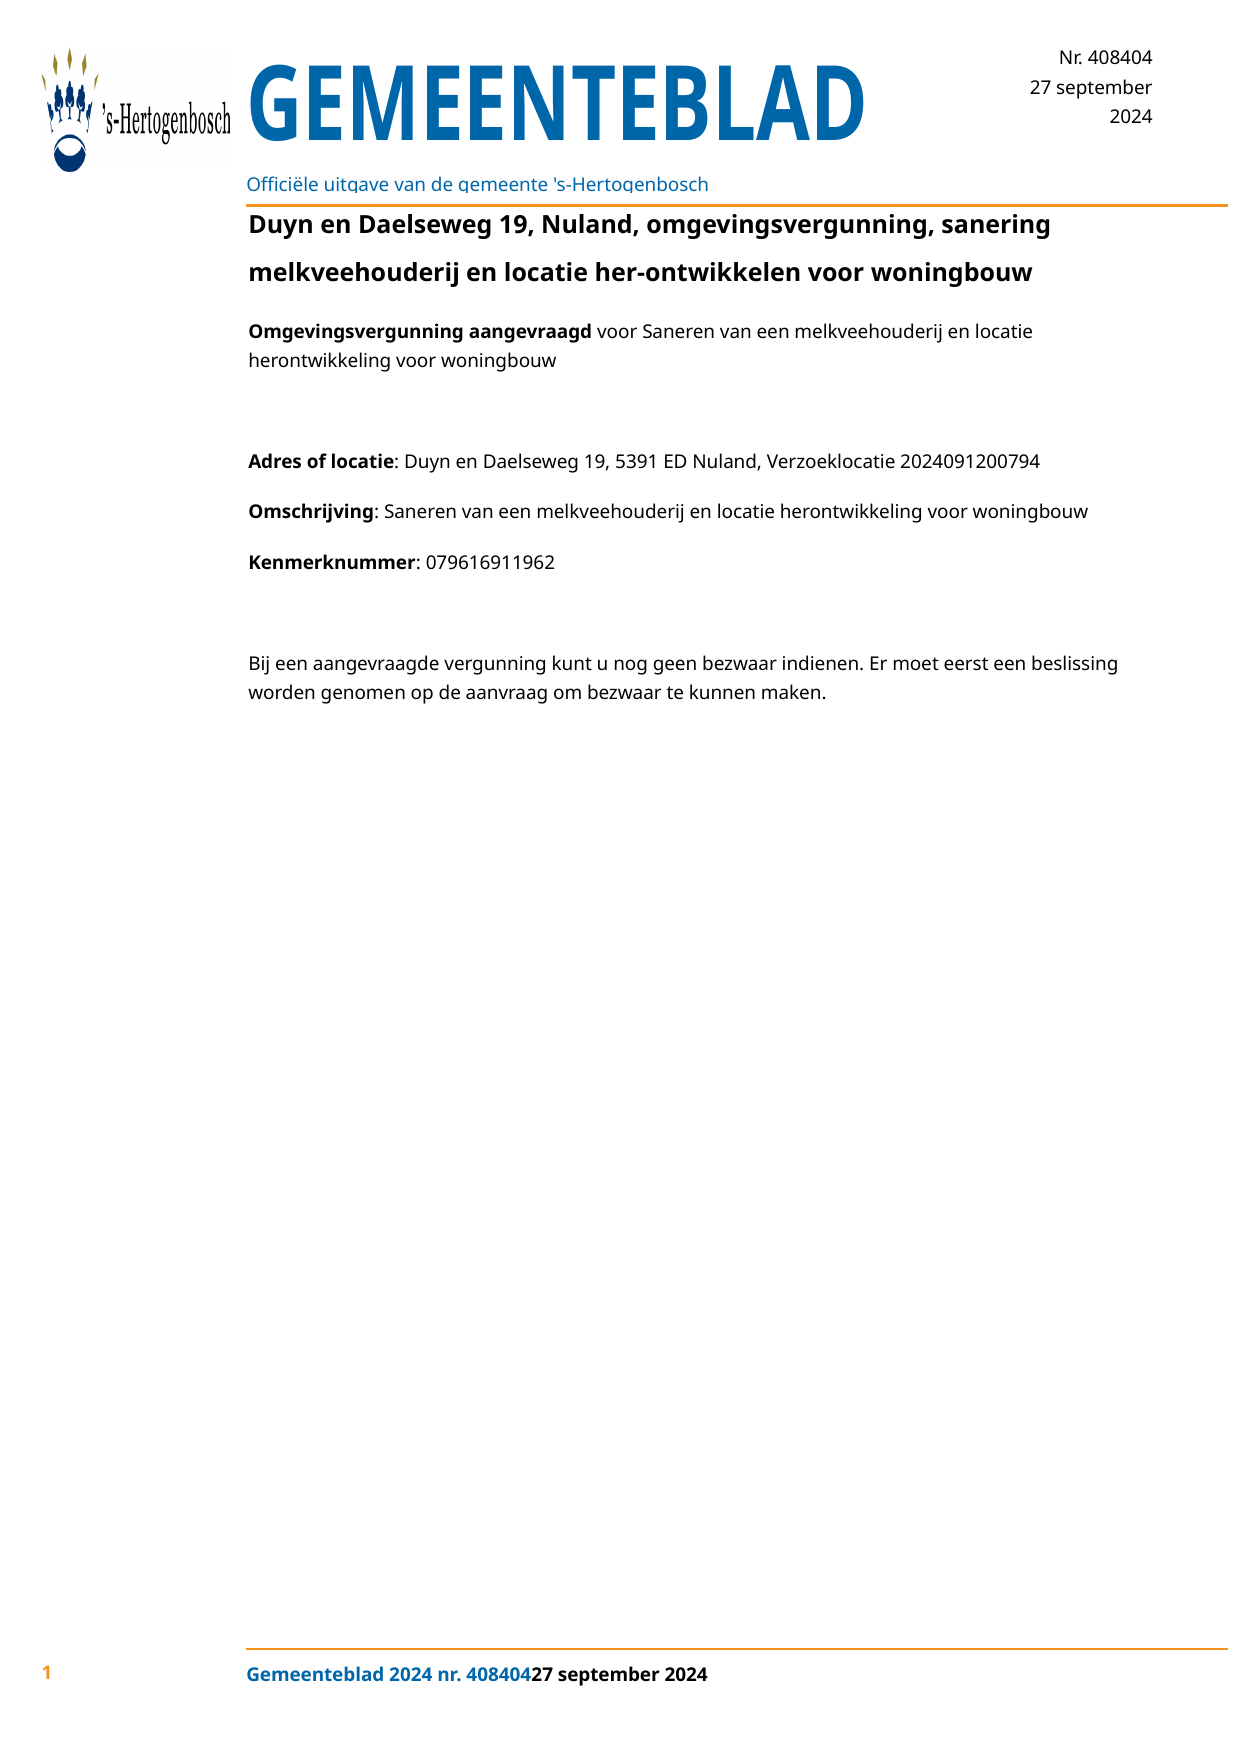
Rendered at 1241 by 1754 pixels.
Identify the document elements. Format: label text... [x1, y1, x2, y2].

picture [41, 47, 231, 172]
text Omschrijving: Saneren van een melkveehouderij en locatie herontwikkeling voor woningbouw [248, 499, 1152, 524]
text Duyn en Daelseweg 19, Nuland, omgevingsvergunning, sanering melkveehouderij en locatie her-ontwikkelen voor woningbouw [248, 207, 1152, 288]
text Kenmerknummer: 079616911962 [248, 549, 1152, 575]
text Omgevingsvergunning aangevraagd voor Saneren van een melkveehouderij en locatie herontwikkeling voor woningbouw [248, 318, 1152, 373]
text Bij een aangevraagde vergunning kunt u nog geen bezwaar indienen. Er moet eerst een beslissing worden genomen op de aanvraag om bezwaar te kunnen maken. [248, 650, 1152, 705]
text Adres of locatie: Duyn en Daelseweg 19, 5391 ED Nuland, Verzoeklocatie 2024091200794 [248, 448, 1152, 474]
